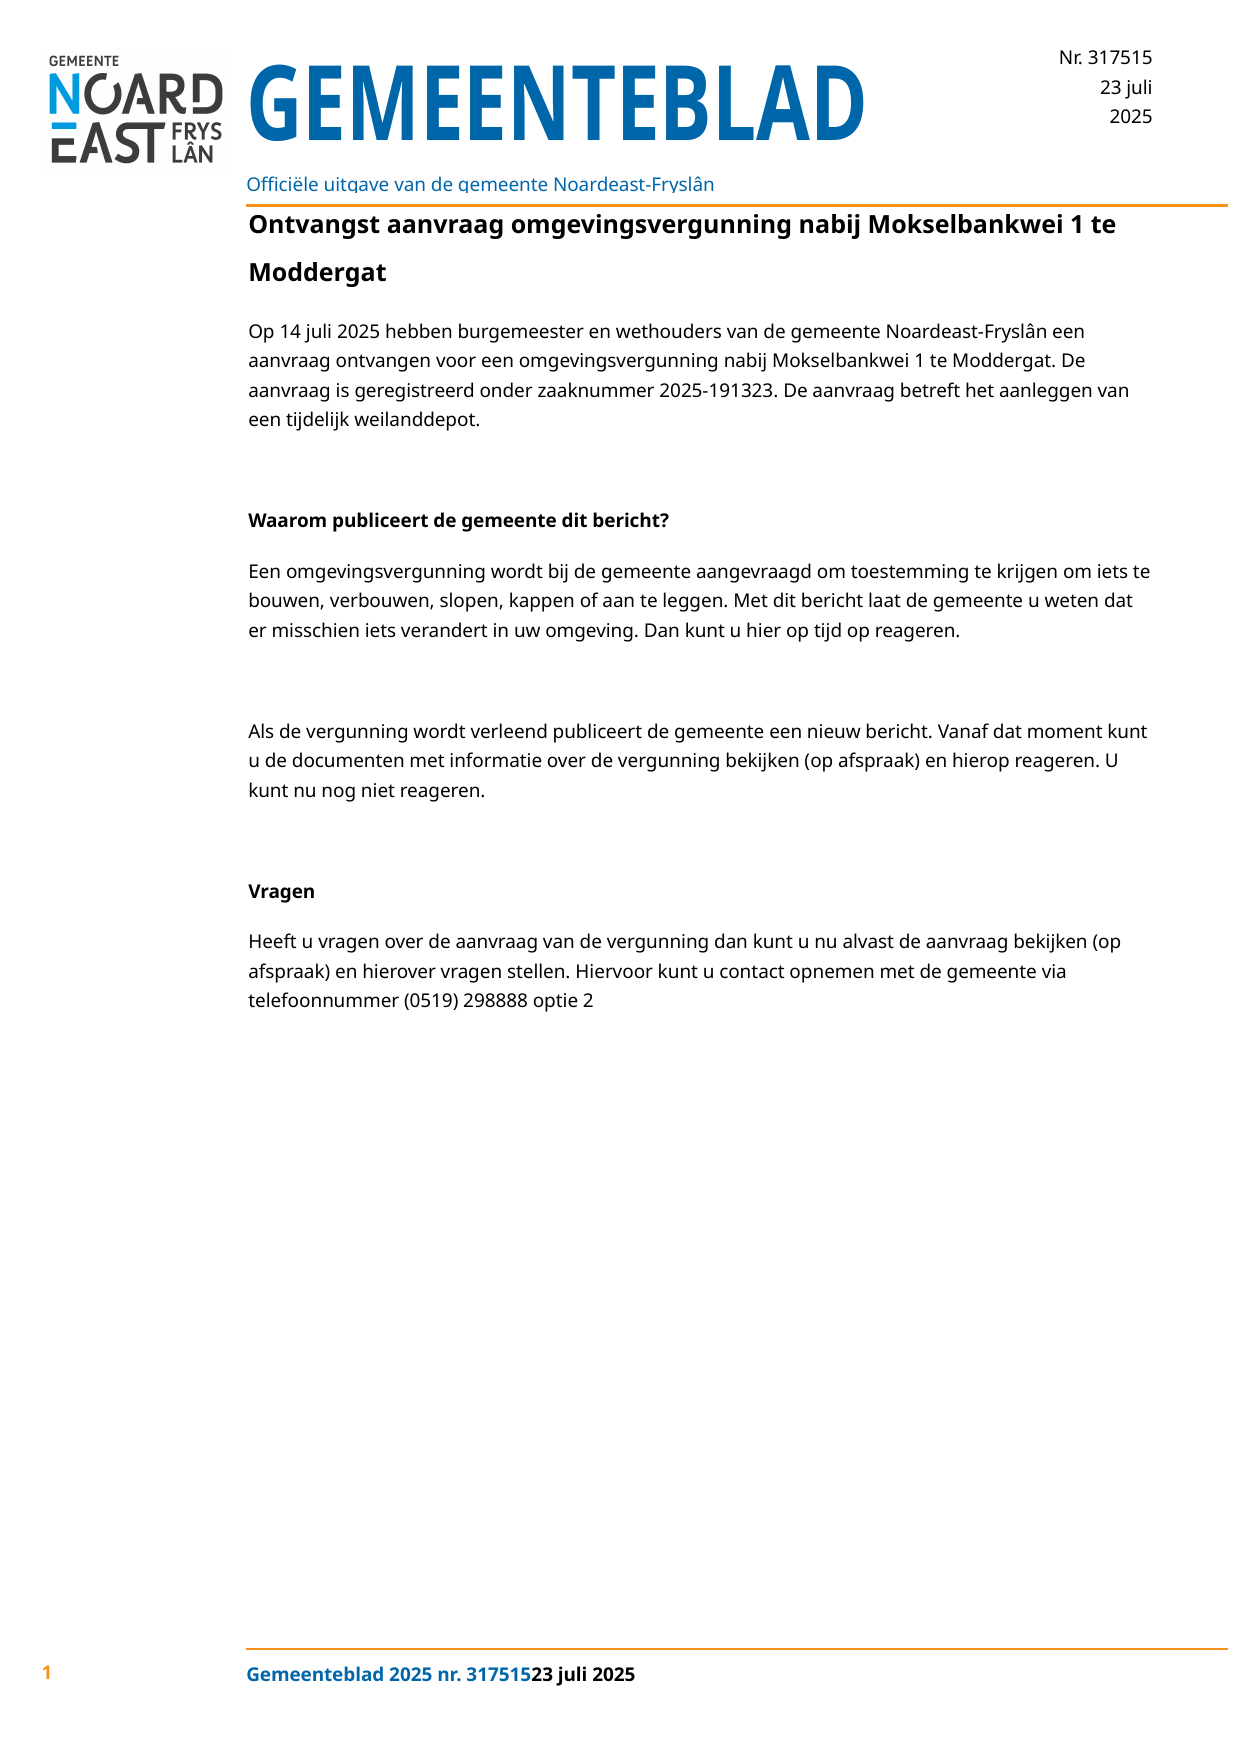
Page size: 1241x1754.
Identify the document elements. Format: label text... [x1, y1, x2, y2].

text Waarom publiceert de gemeente dit bericht? [248, 507, 1152, 533]
text Op 14 juli 2025 hebben burgemeester en wethouders van de gemeente Noardeast-Fryslân een aanvraag ontvangen voor een omgevingsvergunning nabij Mokselbankwei 1 te Moddergat. De aanvraag is geregistreerd onder zaaknummer 2025-191323. De aanvraag betreft het aanleggen van een tijdelijk weilanddepot. [248, 318, 1152, 432]
text Een omgevingsvergunning wordt bij de gemeente aangevraagd om toestemming te krijgen om iets te bouwen, verbouwen, slopen, kappen of aan te leggen. Met dit bericht laat de gemeente u weten dat er misschien iets verandert in uw omgeving. Dan kunt u hier op tijd op reageren. [248, 558, 1152, 643]
text Ontvangst aanvraag omgevingsvergunning nabij Mokselbankwei 1 te Moddergat [248, 207, 1152, 288]
text Vragen [248, 878, 1152, 904]
picture [41, 47, 231, 172]
text Heeft u vragen over de aanvraag van de vergunning dan kunt u nu alvast de aanvraag bekijken (op afspraak) en hierover vragen stellen. Hiervoor kunt u contact opnemen met de gemeente via telefoonnummer (0519) 298888 optie 2 [248, 928, 1152, 1013]
text Als de vergunning wordt verleend publiceert de gemeente een nieuw bericht. Vanaf dat moment kunt u de documenten met informatie over de vergunning bekijken (op afspraak) en hierop reageren. U kunt nu nog niet reageren. [248, 718, 1152, 803]
